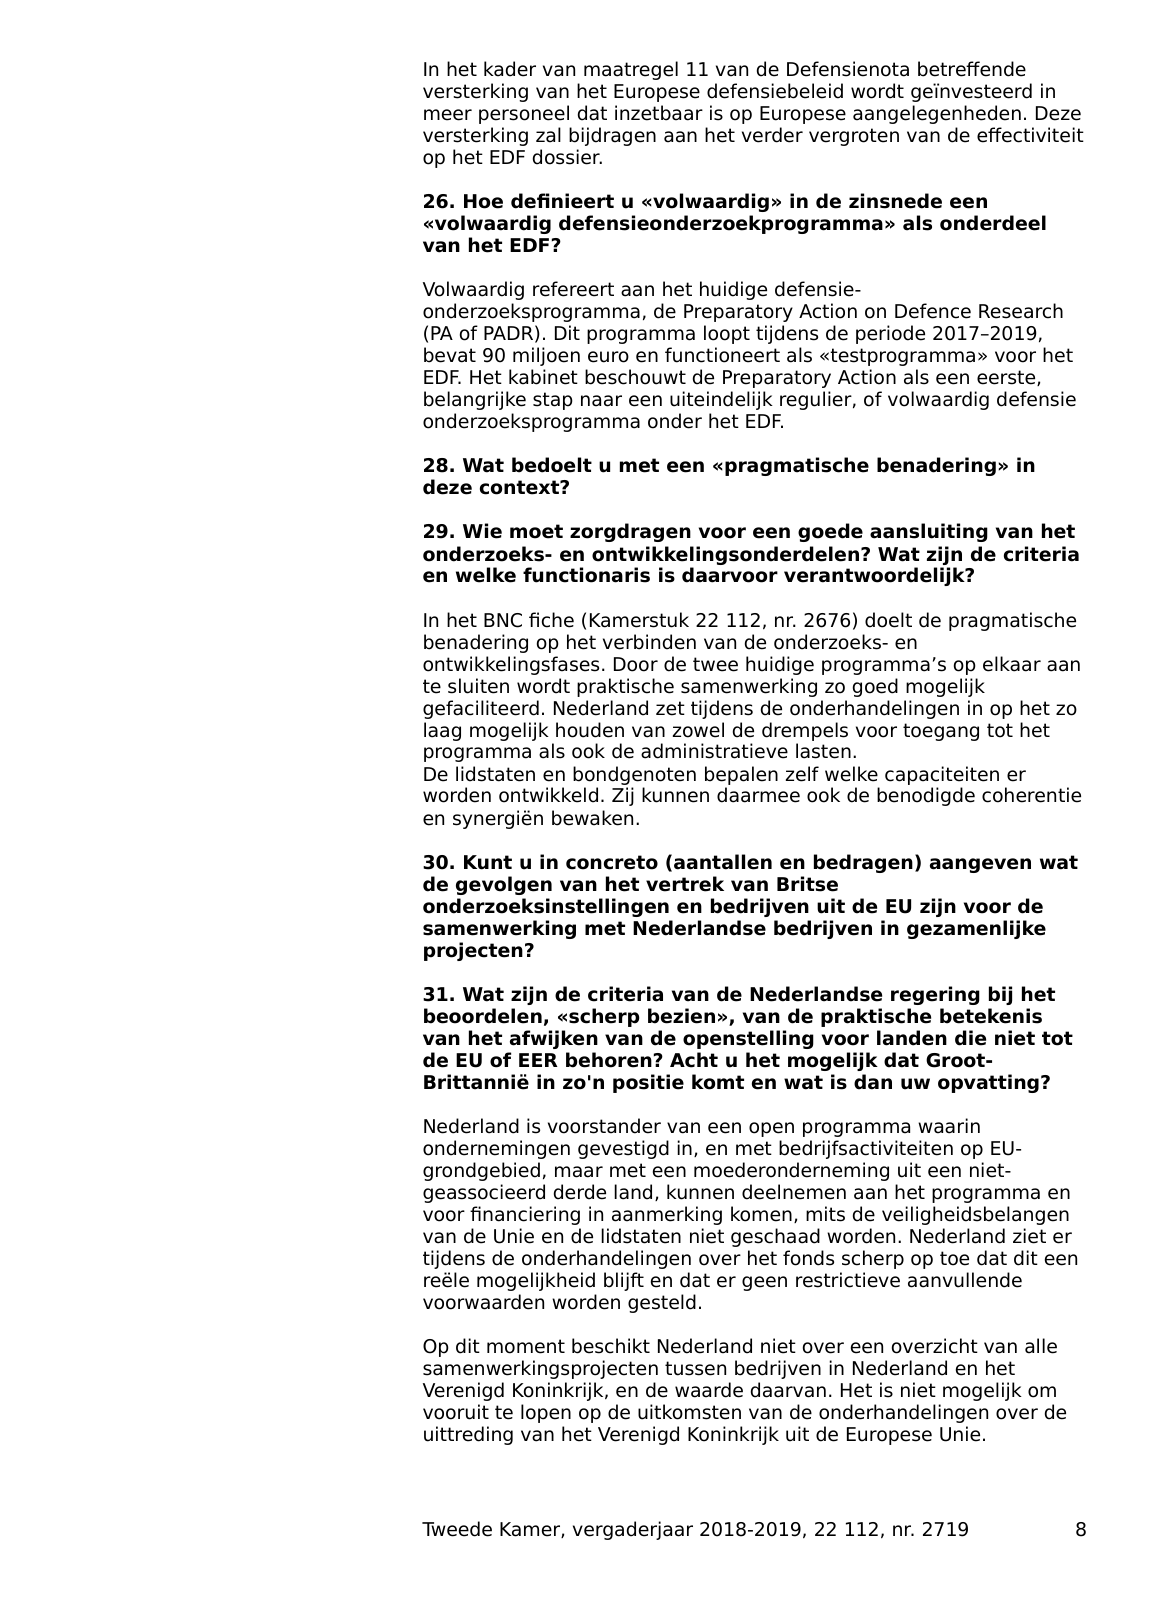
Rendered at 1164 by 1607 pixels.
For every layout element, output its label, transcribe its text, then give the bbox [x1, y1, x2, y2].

text 26. Hoe definieert u «volwaardig» in de zinsnede een «volwaardig defensieonderzoekprogramma» als onderdeel van het EDF? [422, 191, 1087, 257]
text Op dit moment beschikt Nederland niet over een overzicht van alle samenwerkingsprojecten tussen bedrijven in Nederland en het Verenigd Koninkrijk, en de waarde daarvan. Het is niet mogelijk om vooruit te lopen op de uitkomsten van de onderhandelingen over de uittreding van het Verenigd Koninkrijk uit de Europese Unie. [422, 1336, 1087, 1446]
text 28. Wat bedoelt u met een «pragmatische benadering» in deze context? [422, 455, 1087, 499]
text Volwaardig refereert aan het huidige defensie-onderzoeksprogramma, de Preparatory Action on Defence Research (PA of PADR). Dit programma loopt tijdens de periode 2017–2019, bevat 90 miljoen euro en functioneert als «testprogramma» voor het EDF. Het kabinet beschouwt de Preparatory Action als een eerste, belangrijke stap naar een uiteindelijk regulier, of volwaardig defensie onderzoeksprogramma onder het EDF. [422, 279, 1087, 433]
text In het BNC fiche (Kamerstuk 22 112, nr. 2676) doelt de pragmatische benadering op het verbinden van de onderzoeks- en ontwikkelingsfases. Door de twee huidige programma’s op elkaar aan te sluiten wordt praktische samenwerking zo goed mogelijk gefaciliteerd. Nederland zet tijdens de onderhandelingen in op het zo laag mogelijk houden van zowel de drempels voor toegang tot het programma als ook de administratieve lasten. [422, 609, 1087, 763]
text De lidstaten en bondgenoten bepalen zelf welke capaciteiten er worden ontwikkeld. Zij kunnen daarmee ook de benodigde coherentie en synergiën bewaken. [422, 763, 1087, 829]
text Nederland is voorstander van een open programma waarin ondernemingen gevestigd in, en met bedrijfsactiviteiten op EU-grondgebied, maar met een moederonderneming uit een niet-geassocieerd derde land, kunnen deelnemen aan het programma en voor financiering in aanmerking komen, mits de veiligheidsbelangen van de Unie en de lidstaten niet geschaad worden. Nederland ziet er tijdens de onderhandelingen over het fonds scherp op toe dat dit een reële mogelijkheid blijft en dat er geen restrictieve aanvullende voorwaarden worden gesteld. [422, 1116, 1087, 1313]
text In het kader van maatregel 11 van de Defensienota betreffende versterking van het Europese defensiebeleid wordt geïnvesteerd in meer personeel dat inzetbaar is op Europese aangelegenheden. Deze versterking zal bijdragen aan het verder vergroten van de effectiviteit op het EDF dossier. [422, 59, 1087, 169]
text 30. Kunt u in concreto (aantallen en bedragen) aangeven wat de gevolgen van het vertrek van Britse onderzoeksinstellingen en bedrijven uit de EU zijn voor de samenwerking met Nederlandse bedrijven in gezamenlijke projecten? [422, 852, 1087, 961]
text 29. Wie moet zorgdragen voor een goede aansluiting van het onderzoeks- en ontwikkelingsonderdelen? Wat zijn de criteria en welke functionaris is daarvoor verantwoordelijk? [422, 521, 1087, 587]
text 31. Wat zijn de criteria van de Nederlandse regering bij het beoordelen, «scherp bezien», van de praktische betekenis van het afwijken van de openstelling voor landen die niet tot de EU of EER behoren? Acht u het mogelijk dat Groot-Brittannië in zo'n positie komt en wat is dan uw opvatting? [422, 984, 1087, 1093]
